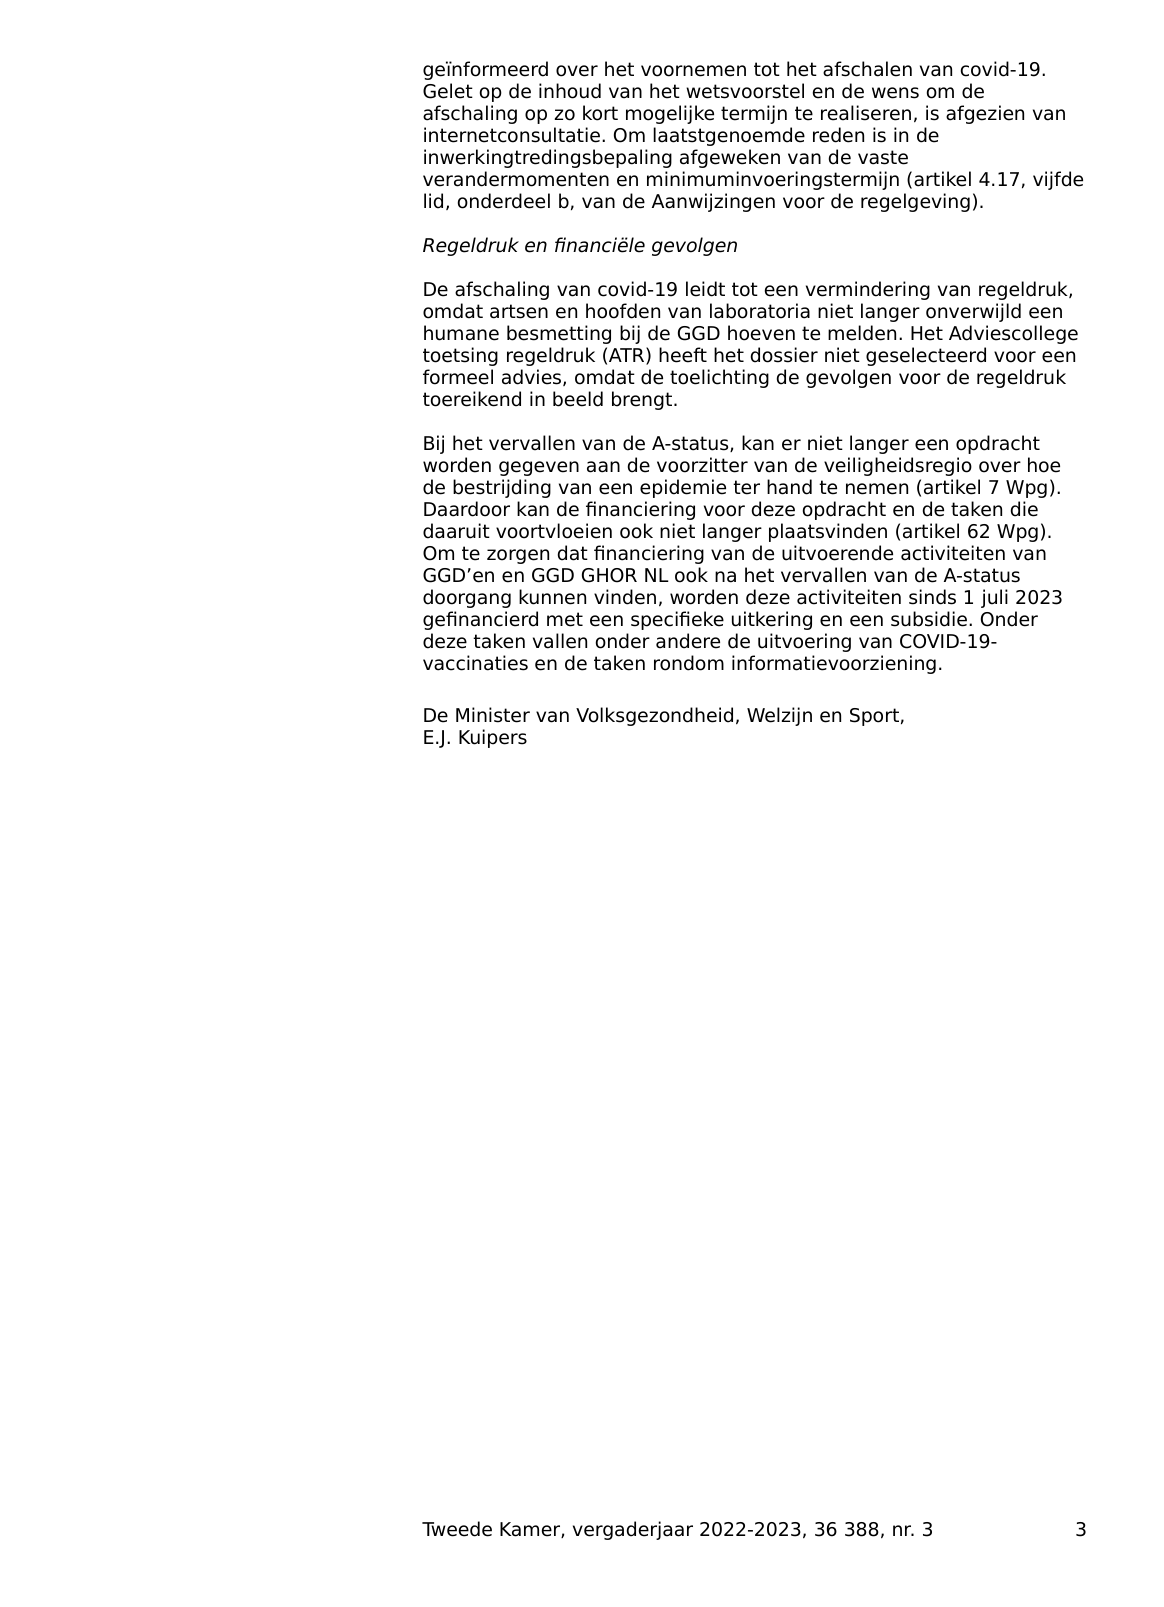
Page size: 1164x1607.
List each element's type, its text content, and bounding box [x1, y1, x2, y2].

text De afschaling van covid-19 leidt tot een vermindering van regeldruk, omdat artsen en hoofden van laboratoria niet langer onverwijld een humane besmetting bij de GGD hoeven te melden. Het Adviescollege toetsing regeldruk (ATR) heeft het dossier niet geselecteerd voor een formeel advies, omdat de toelichting de gevolgen voor de regeldruk toereikend in beeld brengt. [422, 279, 1087, 411]
subtitle Regeldruk en financiële gevolgen [422, 235, 1087, 257]
text geïnformeerd over het voornemen tot het afschalen van covid-19. Gelet op de inhoud van het wetsvoorstel en de wens om de afschaling op zo kort mogelijke termijn te realiseren, is afgezien van internetconsultatie. Om laatstgenoemde reden is in de inwerkingtredingsbepaling afgeweken van de vaste verandermomenten en minimuminvoeringstermijn (artikel 4.17, vijfde lid, onderdeel b, van de Aanwijzingen voor de regelgeving). [422, 59, 1087, 213]
text De Minister van Volksgezondheid, Welzijn en Sport, E.J. Kuipers [422, 705, 1087, 749]
text Bij het vervallen van de A-status, kan er niet langer een opdracht worden gegeven aan de voorzitter van de veiligheidsregio over hoe de bestrijding van een epidemie ter hand te nemen (artikel 7 Wpg). Daardoor kan de financiering voor deze opdracht en de taken die daaruit voortvloeien ook niet langer plaatsvinden (artikel 62 Wpg). Om te zorgen dat financiering van de uitvoerende activiteiten van GGD’en en GGD GHOR NL ook na het vervallen van de A-status doorgang kunnen vinden, worden deze activiteiten sinds 1 juli 2023 gefinancierd met een specifieke uitkering en een subsidie. Onder deze taken vallen onder andere de uitvoering van COVID-19-vaccinaties en de taken rondom informatievoorziening. [422, 433, 1087, 675]
